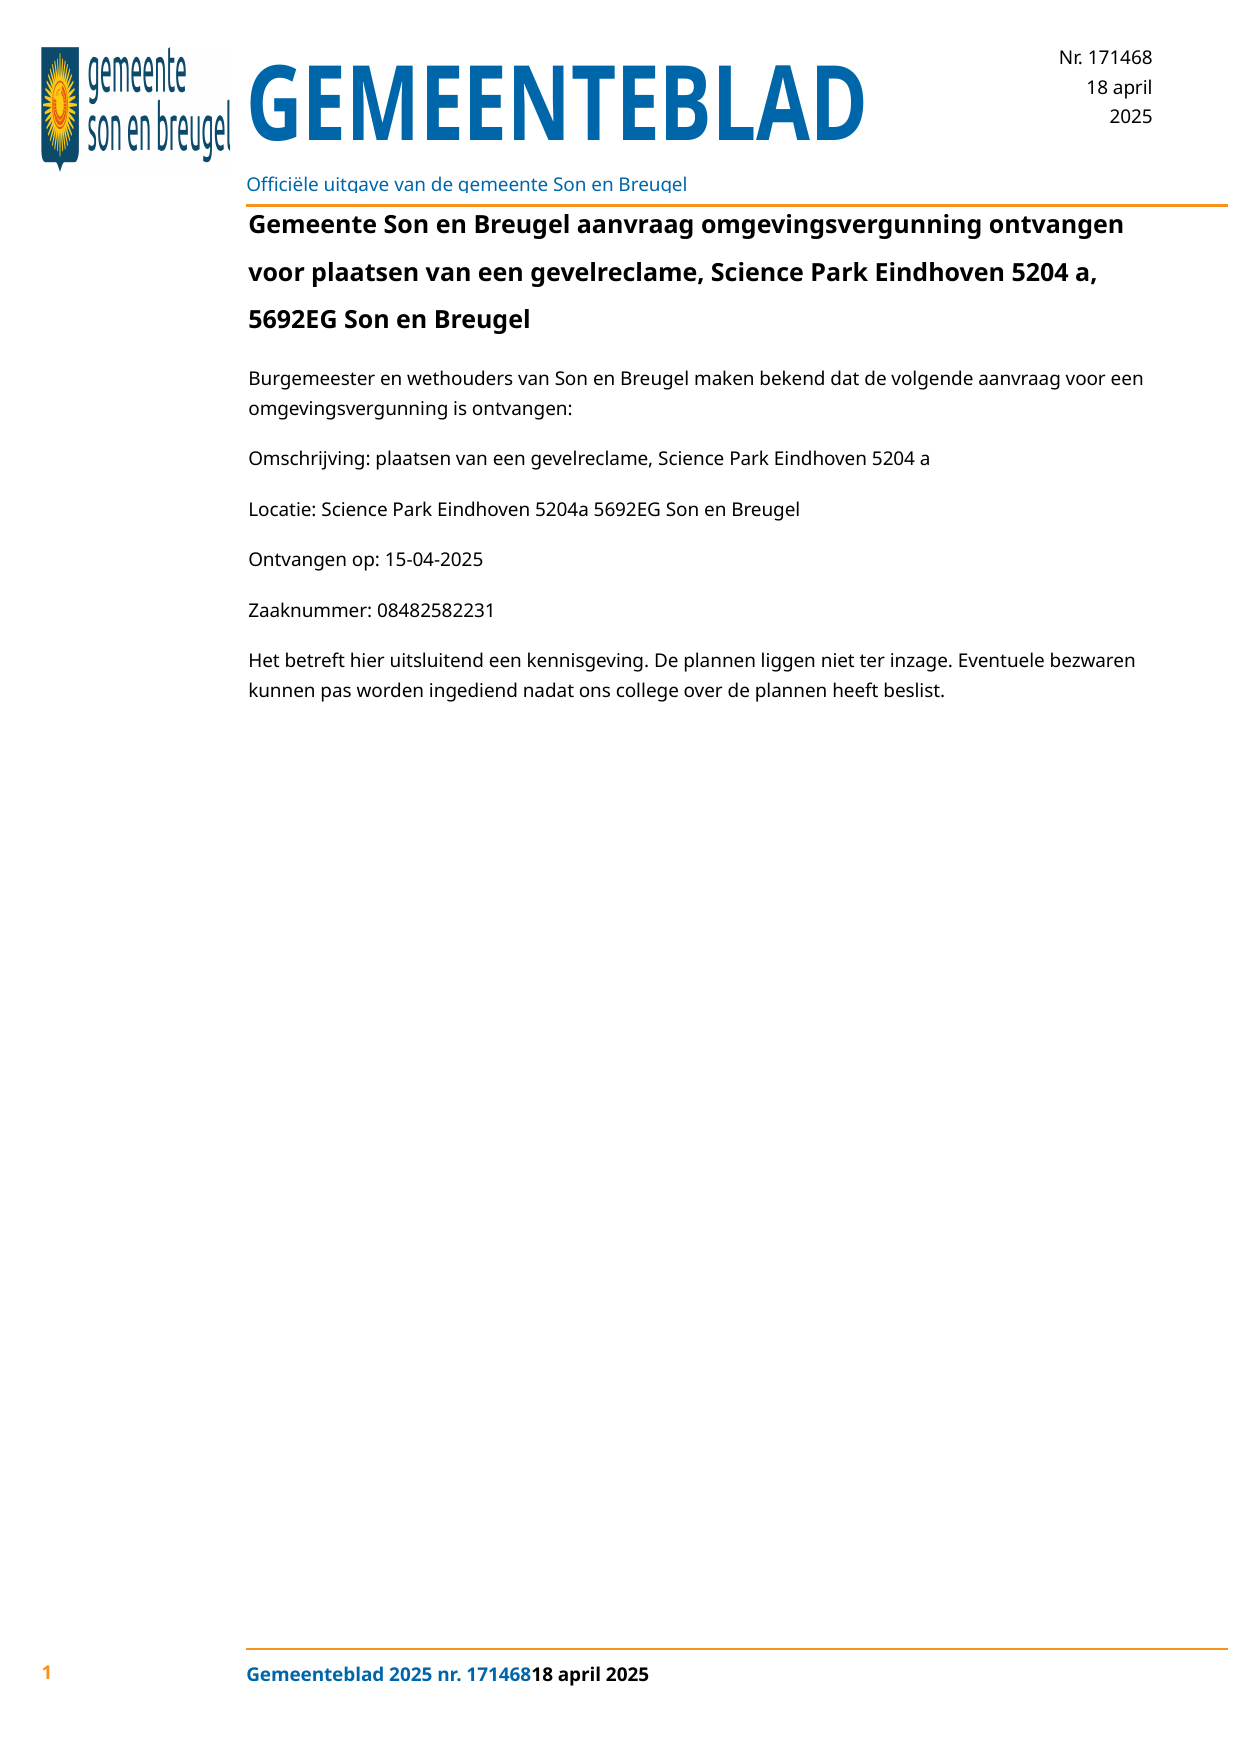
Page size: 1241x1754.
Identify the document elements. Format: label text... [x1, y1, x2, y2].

text Burgemeester en wethouders van Son en Breugel maken bekend dat de volgende aanvraag voor een omgevingsvergunning is ontvangen: [248, 366, 1152, 421]
text Gemeente Son en Breugel aanvraag omgevingsvergunning ontvangen voor plaatsen van een gevelreclame, Science Park Eindhoven 5204 a, 5692EG Son en Breugel [248, 207, 1152, 336]
picture [41, 47, 231, 172]
text Omschrijving: plaatsen van een gevelreclame, Science Park Eindhoven 5204 a [248, 446, 1152, 471]
text Het betreft hier uitsluitend een kennisgeving. De plannen liggen niet ter inzage. Eventuele bezwaren kunnen pas worden ingediend nadat ons college over de plannen heeft beslist. [248, 647, 1152, 702]
text Locatie: Science Park Eindhoven 5204a 5692EG Son en Breugel [248, 496, 1152, 522]
text Ontvangen op: 15-04-2025 [248, 546, 1152, 572]
text Zaaknummer: 08482582231 [248, 597, 1152, 622]
